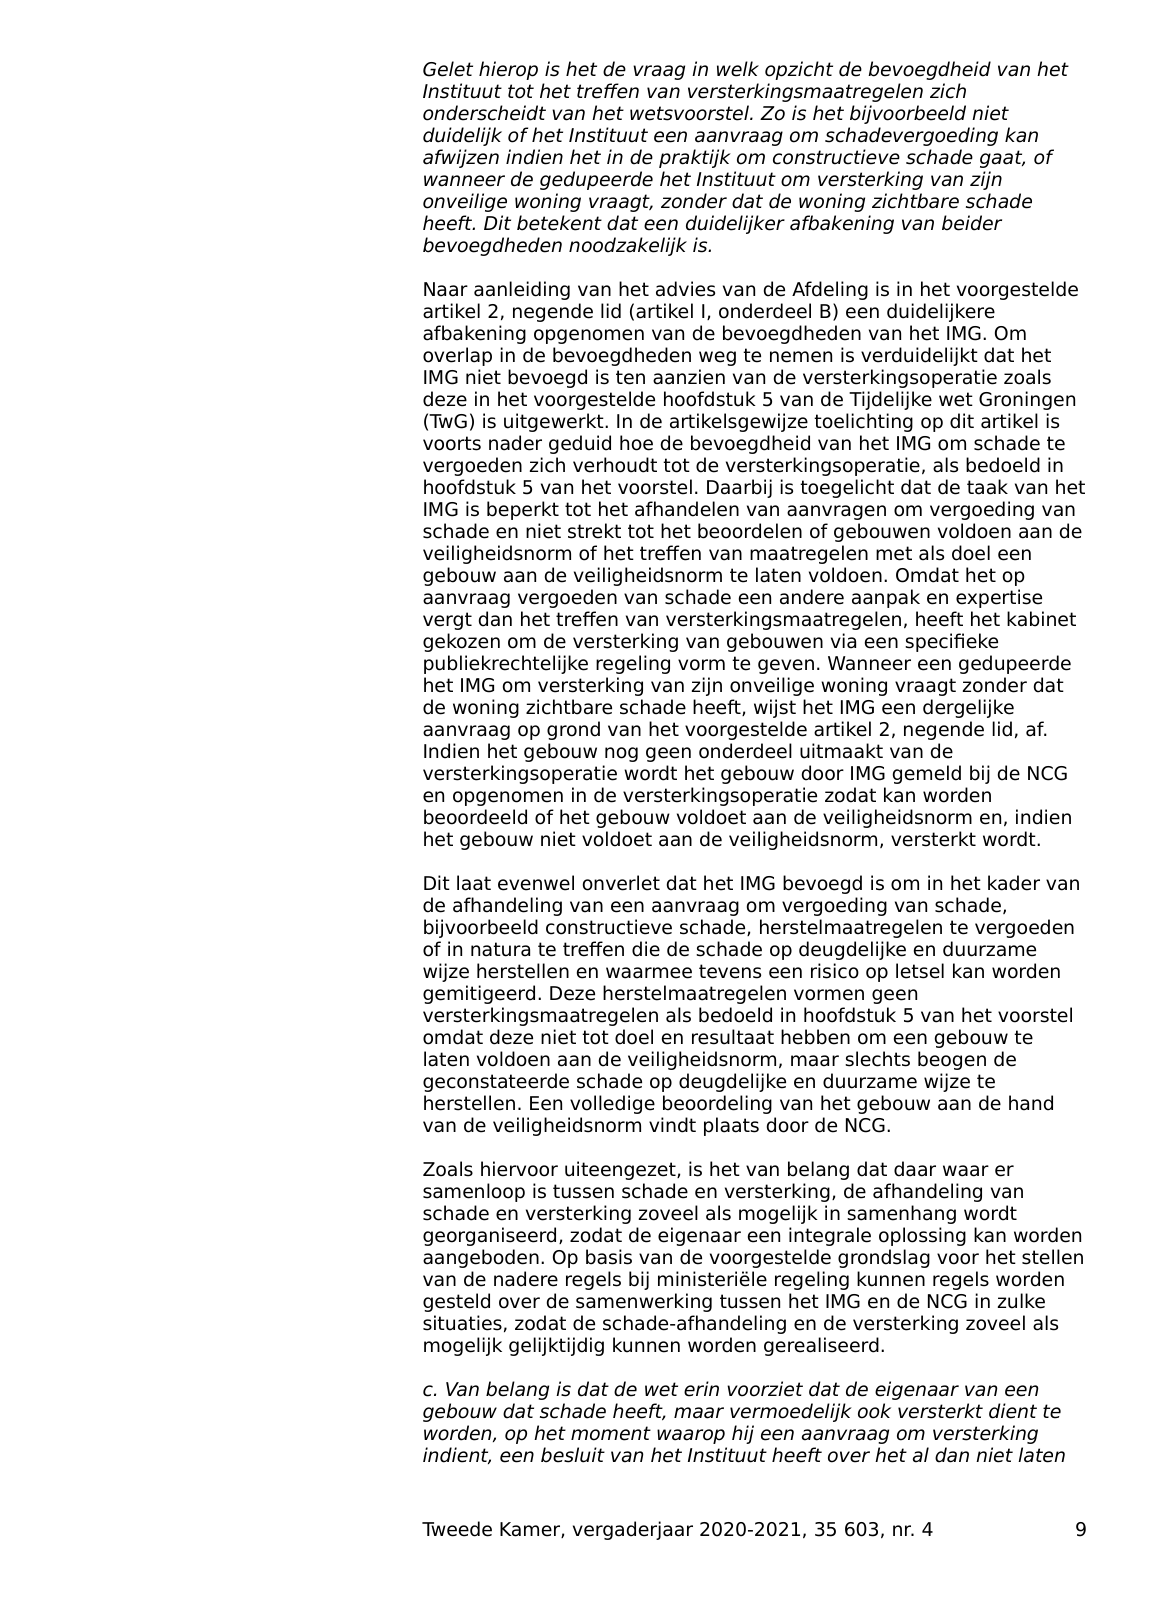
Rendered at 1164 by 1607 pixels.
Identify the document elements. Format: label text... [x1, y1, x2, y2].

text Naar aanleiding van het advies van de Afdeling is in het voorgestelde artikel 2, negende lid (artikel I, onderdeel B) een duidelijkere afbakening opgenomen van de bevoegdheden van het IMG. Om overlap in de bevoegdheden weg te nemen is verduidelijkt dat het IMG niet bevoegd is ten aanzien van de versterkingsoperatie zoals deze in het voorgestelde hoofdstuk 5 van de Tijdelijke wet Groningen (TwG) is uitgewerkt. In de artikelsgewijze toelichting op dit artikel is voorts nader geduid hoe de bevoegdheid van het IMG om schade te vergoeden zich verhoudt tot de versterkingsoperatie, als bedoeld in hoofdstuk 5 van het voorstel. Daarbij is toegelicht dat de taak van het IMG is beperkt tot het afhandelen van aanvragen om vergoeding van schade en niet strekt tot het beoordelen of gebouwen voldoen aan de veiligheidsnorm of het treffen van maatregelen met als doel een gebouw aan de veiligheidsnorm te laten voldoen. Omdat het op aanvraag vergoeden van schade een andere aanpak en expertise vergt dan het treffen van versterkingsmaatregelen, heeft het kabinet gekozen om de versterking van gebouwen via een specifieke publiekrechtelijke regeling vorm te geven. Wanneer een gedupeerde het IMG om versterking van zijn onveilige woning vraagt zonder dat de woning zichtbare schade heeft, wijst het IMG een dergelijke aanvraag op grond van het voorgestelde artikel 2, negende lid, af. Indien het gebouw nog geen onderdeel uitmaakt van de versterkingsoperatie wordt het gebouw door IMG gemeld bij de NCG en opgenomen in de versterkingsoperatie zodat kan worden beoordeeld of het gebouw voldoet aan de veiligheidsnorm en, indien het gebouw niet voldoet aan de veiligheidsnorm, versterkt wordt. [422, 279, 1087, 851]
text c. Van belang is dat de wet erin voorziet dat de eigenaar van een gebouw dat schade heeft, maar vermoedelijk ook versterkt dient te worden, op het moment waarop hij een aanvraag om versterking indient, een besluit van het Instituut heeft over het al dan niet laten [422, 1379, 1087, 1467]
text Dit laat evenwel onverlet dat het IMG bevoegd is om in het kader van de afhandeling van een aanvraag om vergoeding van schade, bijvoorbeeld constructieve schade, herstelmaatregelen te vergoeden of in natura te treffen die de schade op deugdelijke en duurzame wijze herstellen en waarmee tevens een risico op letsel kan worden gemitigeerd. Deze herstelmaatregelen vormen geen versterkingsmaatregelen als bedoeld in hoofdstuk 5 van het voorstel omdat deze niet tot doel en resultaat hebben om een gebouw te laten voldoen aan de veiligheidsnorm, maar slechts beogen de geconstateerde schade op deugdelijke en duurzame wijze te herstellen. Een volledige beoordeling van het gebouw aan de hand van de veiligheidsnorm vindt plaats door de NCG. [422, 873, 1087, 1136]
text Gelet hierop is het de vraag in welk opzicht de bevoegdheid van het Instituut tot het treffen van versterkingsmaatregelen zich onderscheidt van het wetsvoorstel. Zo is het bijvoorbeeld niet duidelijk of het Instituut een aanvraag om schadevergoeding kan afwijzen indien het in de praktijk om constructieve schade gaat, of wanneer de gedupeerde het Instituut om versterking van zijn onveilige woning vraagt, zonder dat de woning zichtbare schade heeft. Dit betekent dat een duidelijker afbakening van beider bevoegdheden noodzakelijk is. [422, 59, 1087, 257]
text Zoals hiervoor uiteengezet, is het van belang dat daar waar er samenloop is tussen schade en versterking, de afhandeling van schade en versterking zoveel als mogelijk in samenhang wordt georganiseerd, zodat de eigenaar een integrale oplossing kan worden aangeboden. Op basis van de voorgestelde grondslag voor het stellen van de nadere regels bij ministeriële regeling kunnen regels worden gesteld over de samenwerking tussen het IMG en de NCG in zulke situaties, zodat de schade-afhandeling en de versterking zoveel als mogelijk gelijktijdig kunnen worden gerealiseerd. [422, 1159, 1087, 1356]
